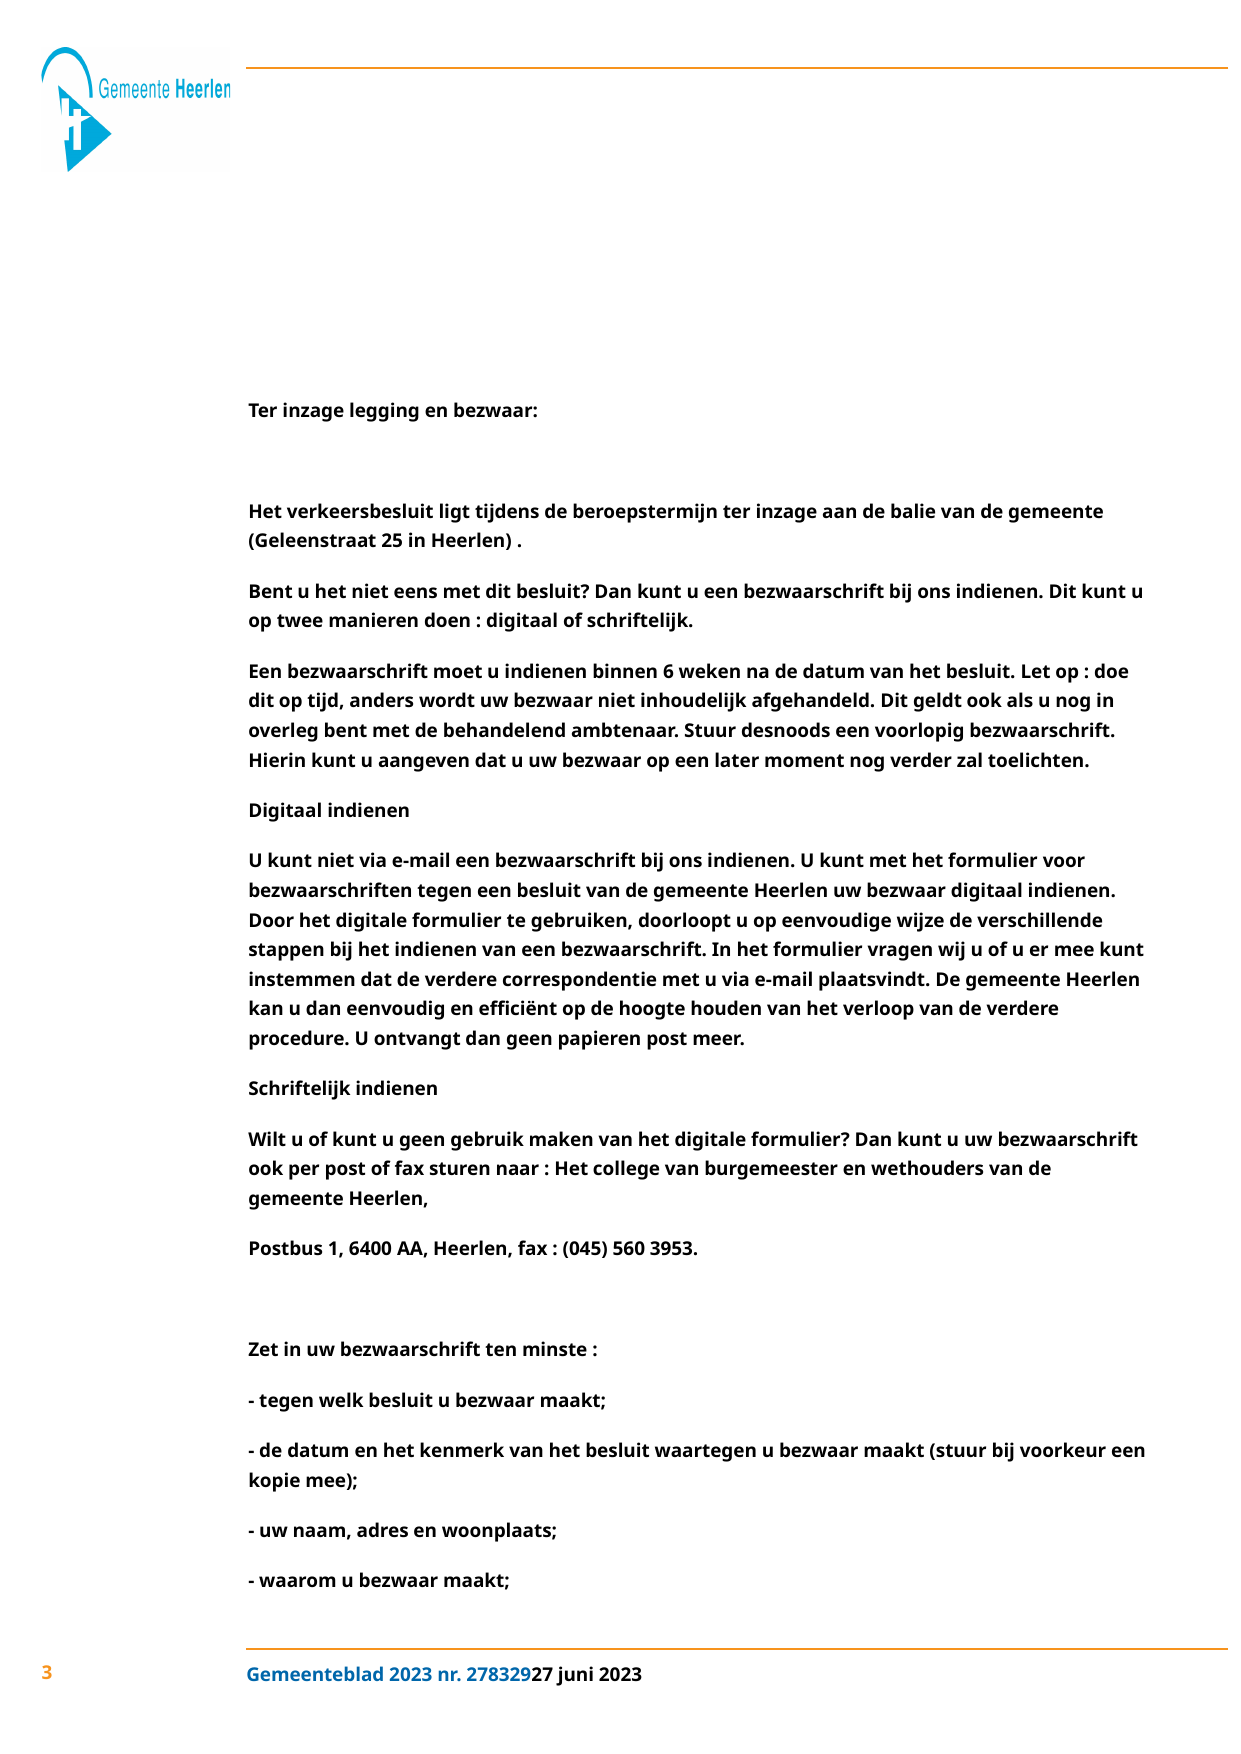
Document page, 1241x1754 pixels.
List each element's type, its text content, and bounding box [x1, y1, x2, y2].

text Postbus 1, 6400 AA, Heerlen, fax : (045) 560 3953. [248, 1236, 1152, 1261]
text - uw naam, adres en woonplaats; [248, 1517, 1152, 1543]
text Schriftelijk indienen [248, 1076, 1152, 1101]
text Digitaal indienen [248, 797, 1152, 823]
text - waarom u bezwaar maakt; [248, 1568, 1152, 1593]
text Wilt u of kunt u geen gebruik maken van het digitale formulier? Dan kunt u uw bezwaarschrift ook per post of fax sturen naar : Het college van burgemeester en wethouders van de gemeente Heerlen, [248, 1126, 1152, 1211]
text - de datum en het kenmerk van het besluit waartegen u bezwaar maakt (stuur bij voorkeur een kopie mee); [248, 1437, 1152, 1493]
text Zet in uw bezwaarschrift ten minste : [248, 1336, 1152, 1362]
picture [41, 47, 231, 172]
text Een bezwaarschrift moet u indienen binnen 6 weken na de datum van het besluit. Let op : doe dit op tijd, anders wordt uw bezwaar niet inhoudelijk afgehandeld. Dit geldt ook als u nog in overleg bent met de behandelend ambtenaar. Stuur desnoods een voorlopig bezwaarschrift. Hierin kunt u aangeven dat u uw bezwaar op een later moment nog verder zal toelichten. [248, 658, 1152, 773]
picture [41, 47, 59, 70]
text - tegen welk besluit u bezwaar maakt; [248, 1387, 1152, 1413]
text Het verkeersbesluit ligt tijdens de beroepstermijn ter inzage aan de balie van de gemeente (Geleenstraat 25 in Heerlen) . [248, 498, 1152, 553]
text U kunt niet via e-mail een bezwaarschrift bij ons indienen. U kunt met het formulier voor bezwaarschriften tegen een besluit van de gemeente Heerlen uw bezwaar digitaal indienen. Door het digitale formulier te gebruiken, doorloopt u op eenvoudige wijze de verschillende stappen bij het indienen van een bezwaarschrift. In het formulier vragen wij u of u er mee kunt instemmen dat de verdere correspondentie met u via e-mail plaatsvindt. De gemeente Heerlen kan u dan eenvoudig en efficiënt op de hoogte houden van het verloop van de verdere procedure. U ontvangt dan geen papieren post meer. [248, 848, 1152, 1051]
text Bent u het niet eens met dit besluit? Dan kunt u een bezwaarschrift bij ons indienen. Dit kunt u op twee manieren doen : digitaal of schriftelijk. [248, 578, 1152, 633]
text Ter inzage legging en bezwaar: [248, 397, 1152, 423]
